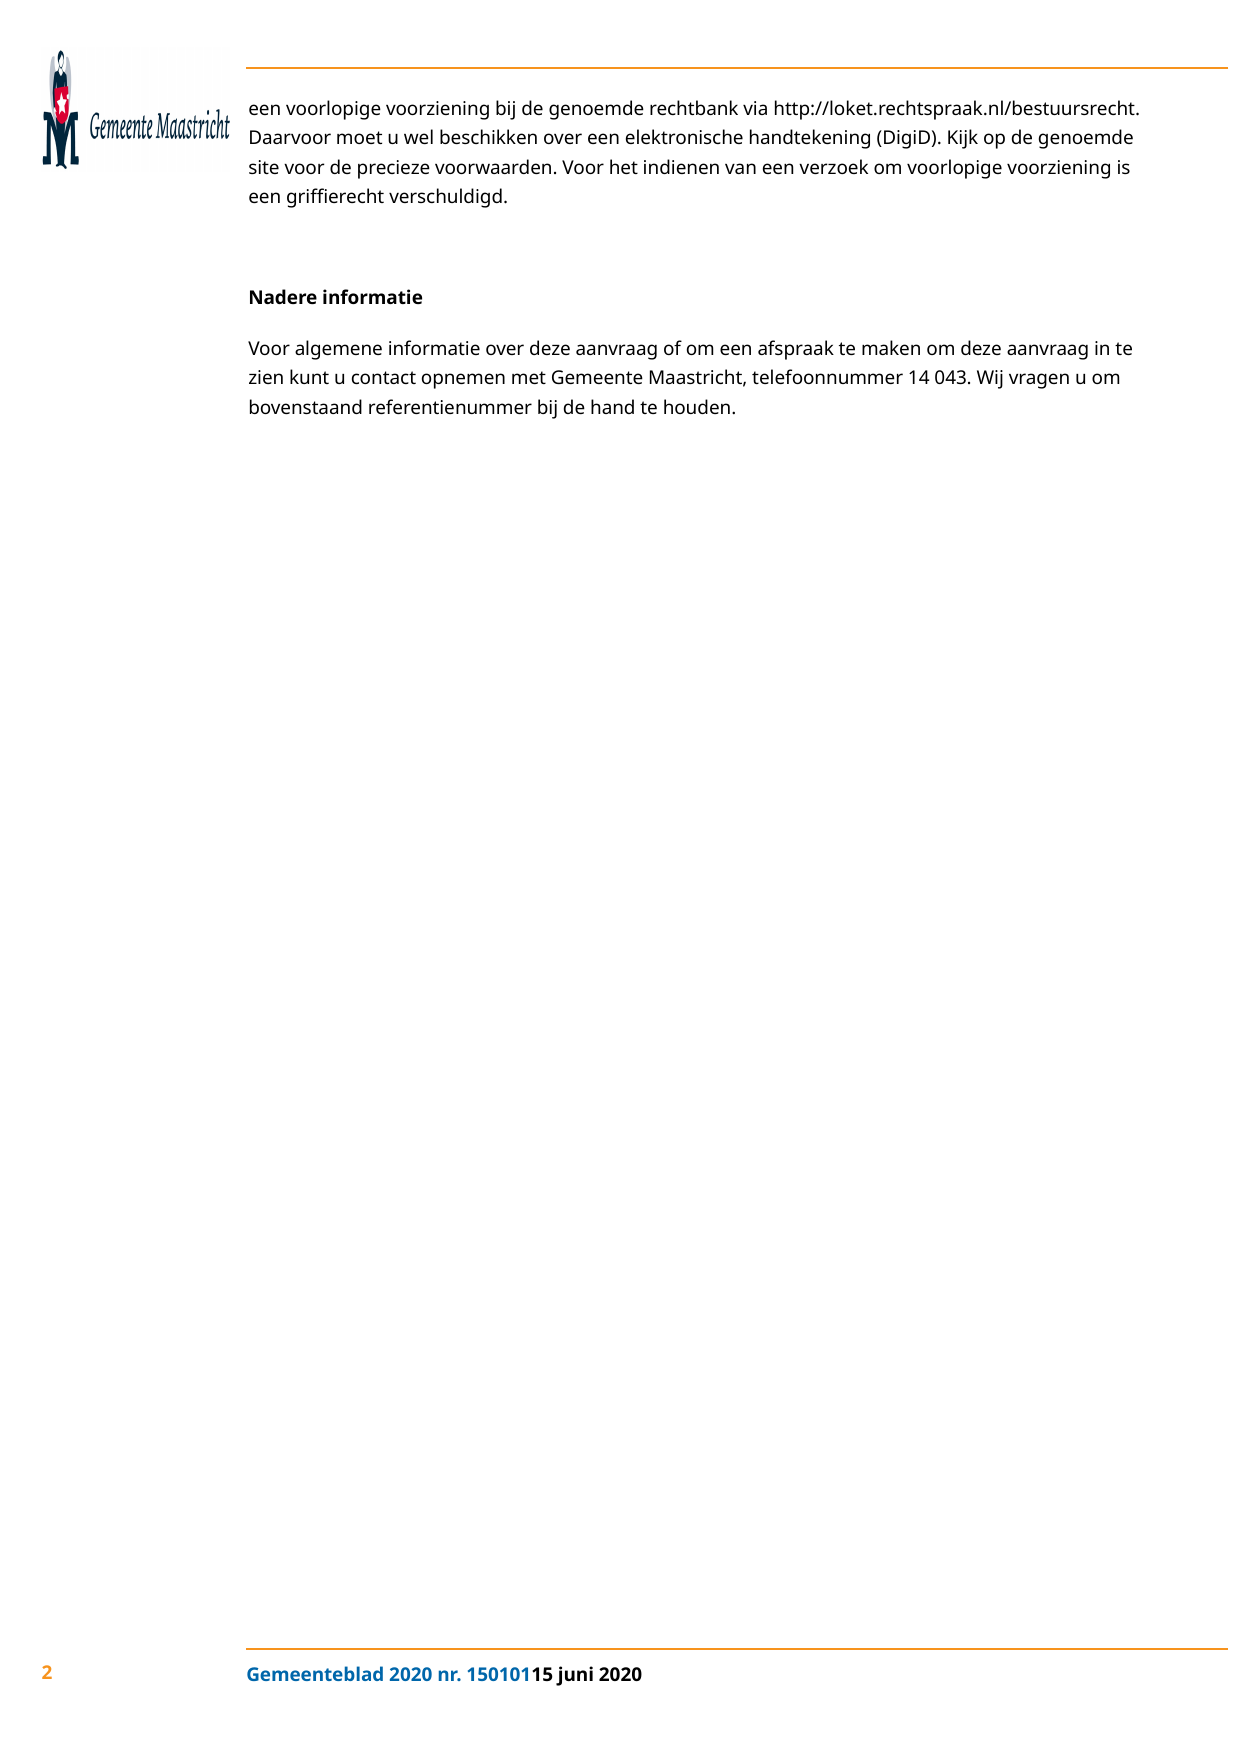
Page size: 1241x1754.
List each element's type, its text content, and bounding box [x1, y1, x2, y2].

text een voorlopige voorziening bij de genoemde rechtbank via http://loket.rechtspraak.nl/bestuursrecht. Daarvoor moet u wel beschikken over een elektronische handtekening (DigiD). Kijk op de genoemde site voor de precieze voorwaarden. Voor het indienen van een verzoek om voorlopige voorziening is een griffierecht verschuldigd. [248, 95, 1152, 209]
text Nadere informatie [248, 284, 1152, 310]
picture [41, 47, 231, 172]
text Voor algemene informatie over deze aanvraag of om een afspraak te maken om deze aanvraag in te zien kunt u contact opnemen met Gemeente Maastricht, telefoonnummer 14 043. Wij vragen u om bovenstaand referentienummer bij de hand te houden. [248, 335, 1152, 420]
